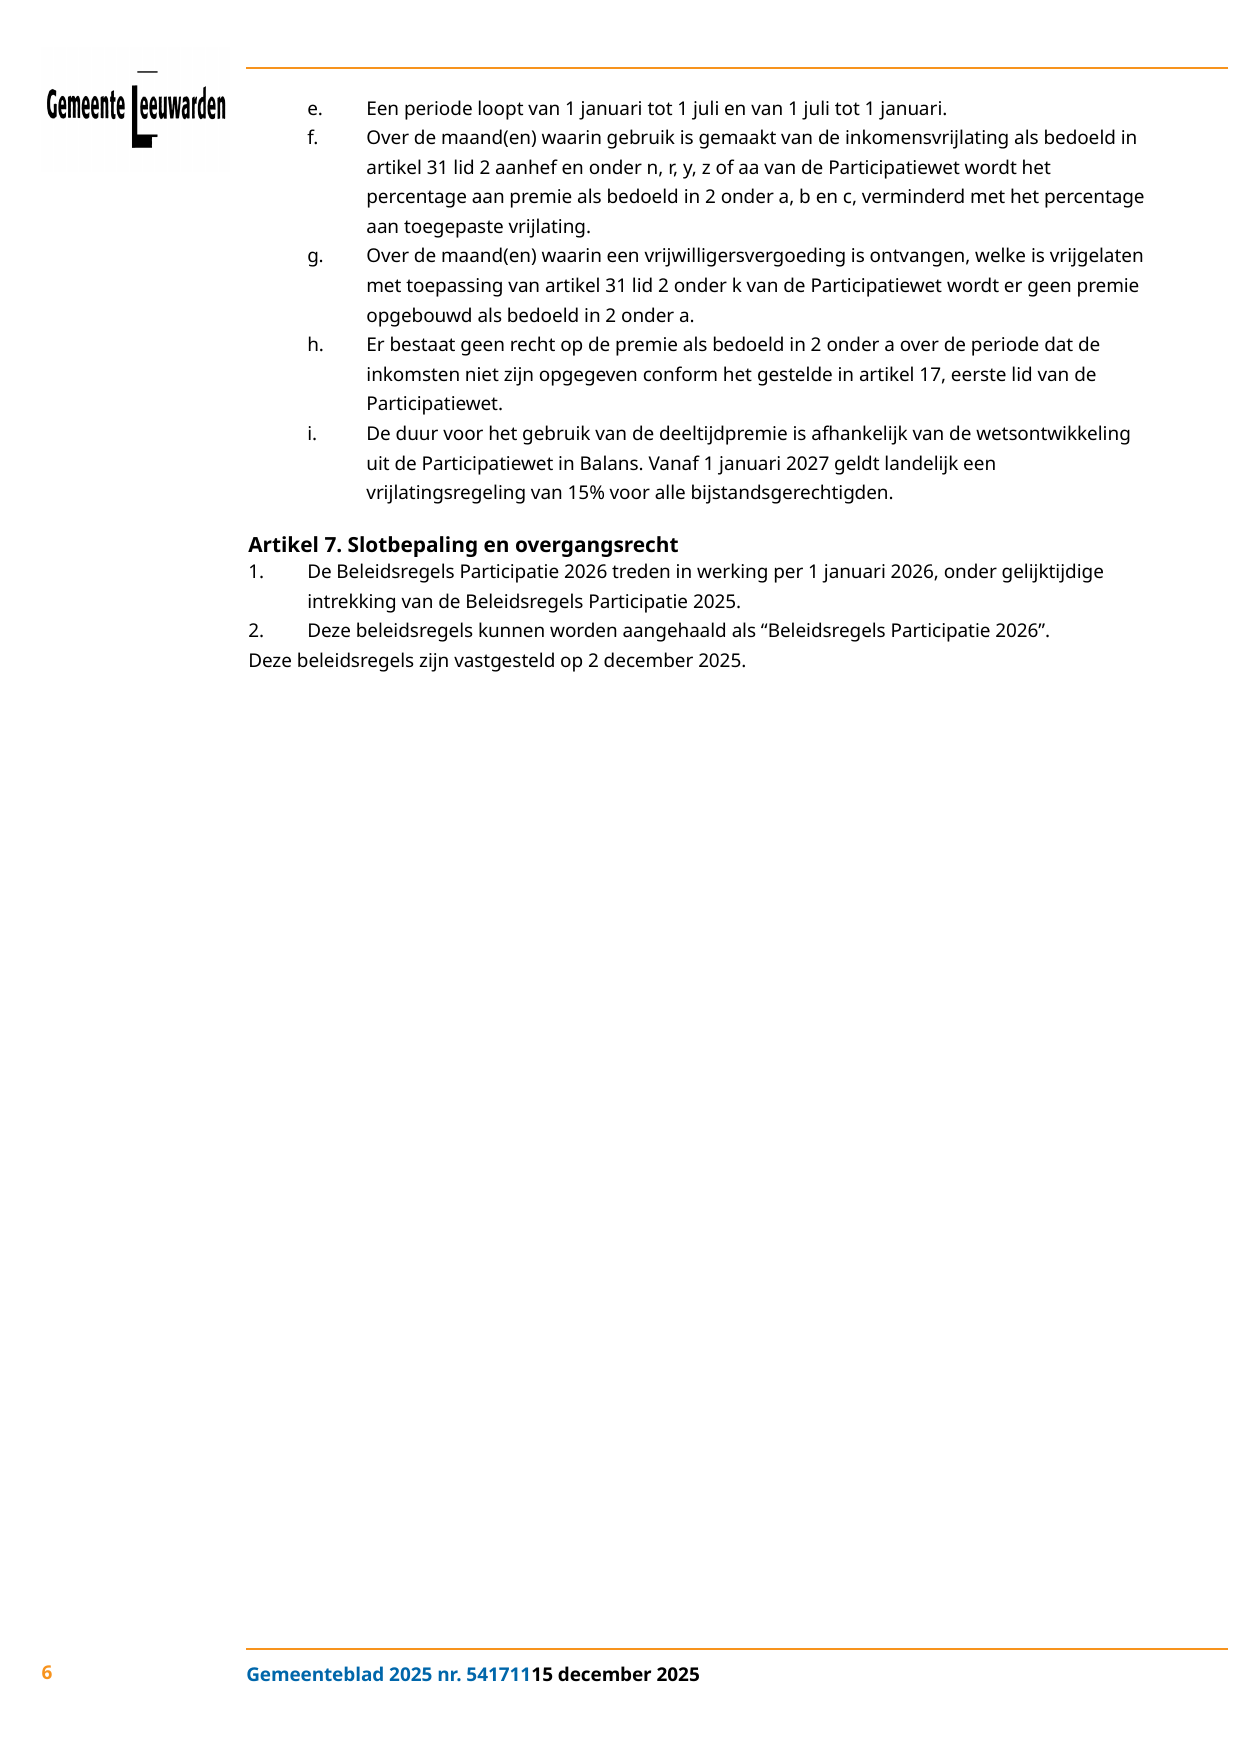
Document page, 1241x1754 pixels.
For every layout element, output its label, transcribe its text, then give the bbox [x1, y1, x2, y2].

text Artikel 7. Slotbepaling en overgangsrecht [248, 530, 1152, 558]
picture [41, 47, 231, 172]
list Over de maand(en) waarin een vrijwilligersvergoeding is ontvangen, welke is vrijgelaten met toepassing van artikel 31 lid 2 onder k van de Participatiewet wordt er geen premie opgebouwd als bedoeld in 2 onder a. [307, 243, 1152, 328]
list Er bestaat geen recht op de premie als bedoeld in 2 onder a over de periode dat de inkomsten niet zijn opgegeven conform het gestelde in artikel 17, eerste lid van de Participatiewet. [307, 331, 1152, 416]
list De Beleidsregels Participatie 2026 treden in werking per 1 januari 2026, onder gelijktijdige intrekking van de Beleidsregels Participatie 2025. [248, 558, 1152, 613]
list Deze beleidsregels kunnen worden aangehaald als “Beleidsregels Participatie 2026”. [248, 617, 1152, 643]
list De duur voor het gebruik van de deeltijdpremie is afhankelijk van de wetsontwikkeling uit de Participatiewet in Balans. Vanaf 1 januari 2027 geldt landelijk een vrijlatingsregeling van 15% voor alle bijstandsgerechtigden. [307, 420, 1152, 505]
list Over de maand(en) waarin gebruik is gemaakt van de inkomensvrijlating als bedoeld in artikel 31 lid 2 aanhef en onder n, r, y, z of aa van de Participatiewet wordt het percentage aan premie als bedoeld in 2 onder a, b en c, verminderd met het percentage aan toegepaste vrijlating. [307, 124, 1152, 239]
text Deze beleidsregels zijn vastgesteld op 2 december 2025. [248, 647, 1152, 673]
list Een periode loopt van 1 januari tot 1 juli en van 1 juli tot 1 januari. [307, 95, 1152, 121]
